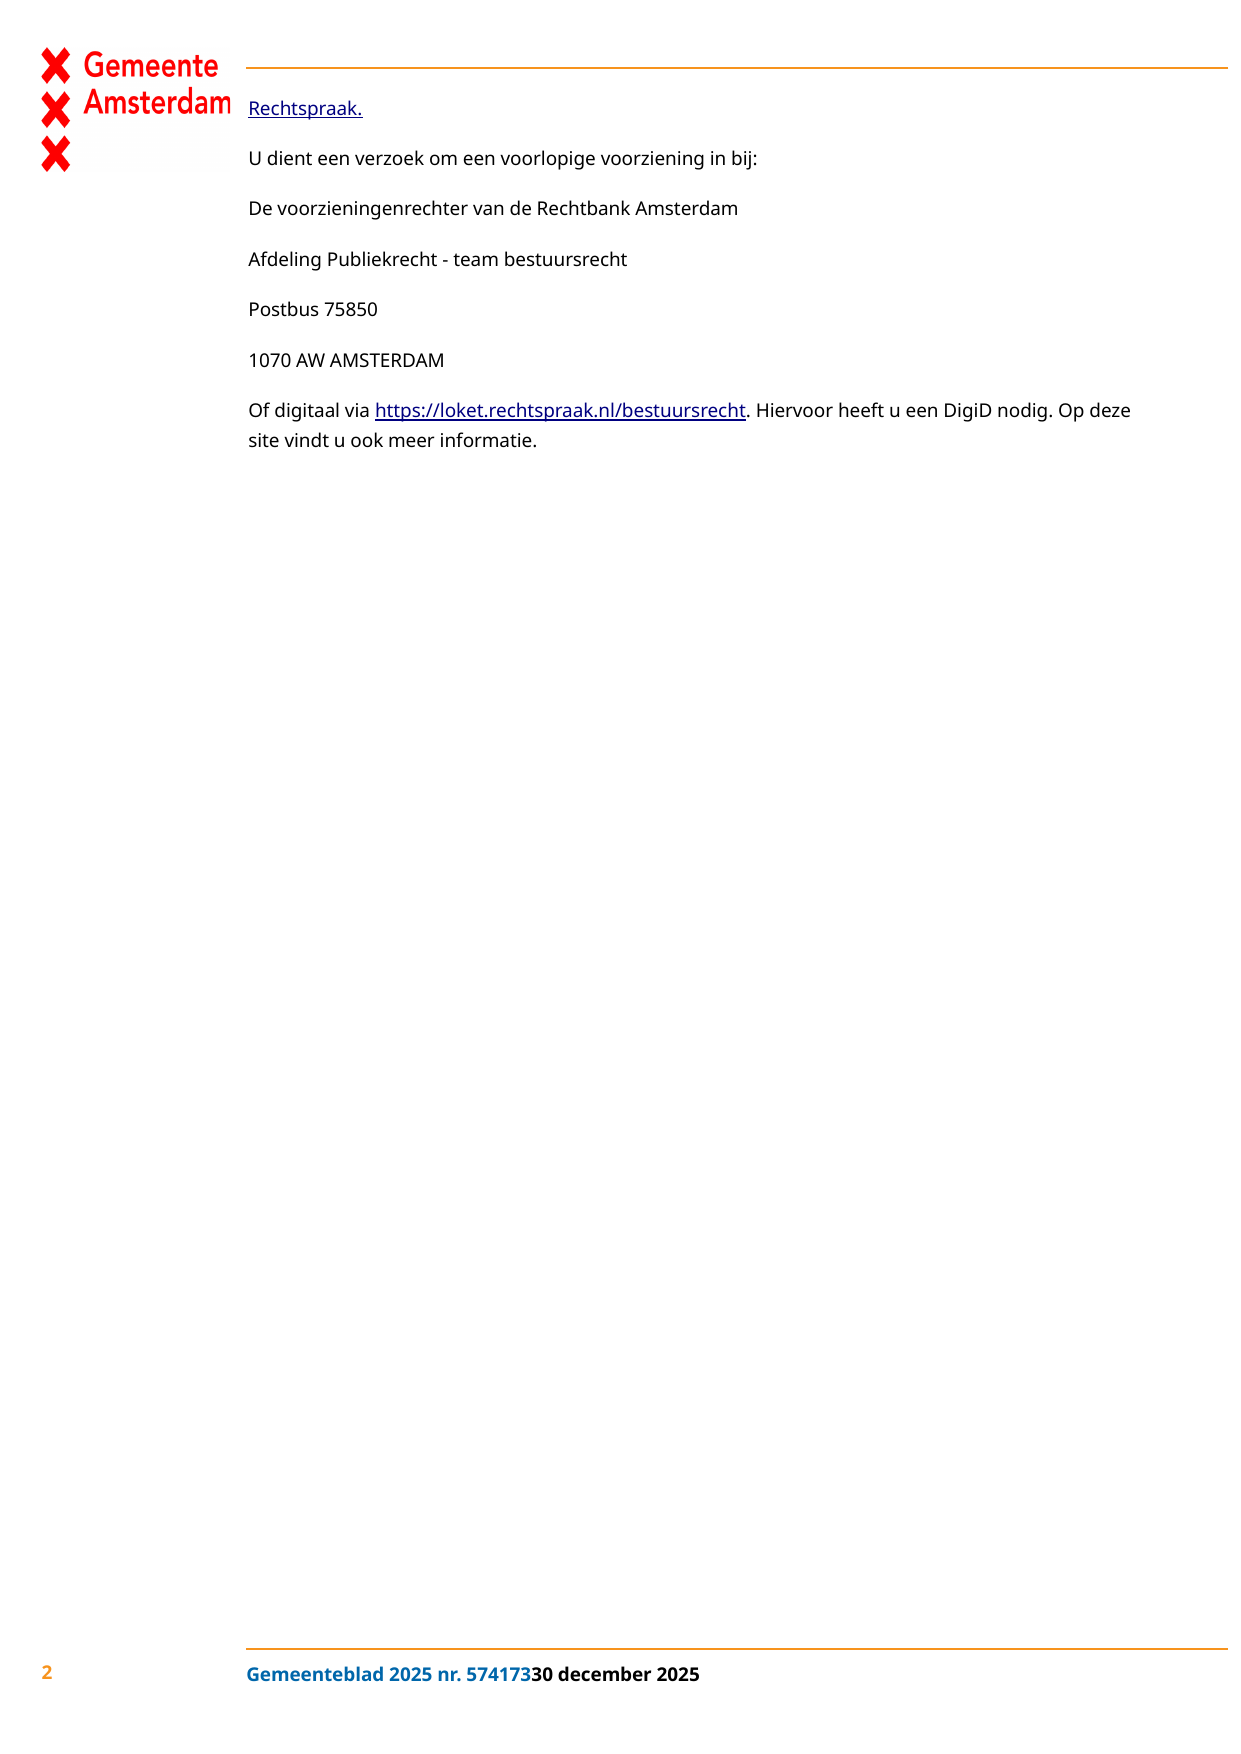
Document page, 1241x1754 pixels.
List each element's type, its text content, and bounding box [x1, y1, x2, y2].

text Of digitaal via https://loket.rechtspraak.nl/bestuursrecht. Hiervoor heeft u een DigiD nodig. Op deze site vindt u ook meer informatie. [248, 397, 1152, 453]
text Afdeling Publiekrecht - team bestuursrecht [248, 246, 1152, 272]
text 1070 AW AMSTERDAM [248, 347, 1152, 373]
text Postbus 75850 [248, 296, 1152, 322]
text U dient een verzoek om een voorlopige voorziening in bij: [248, 145, 1152, 171]
picture [41, 47, 231, 172]
text Rechtspraak. [248, 95, 1152, 121]
text De voorzieningenrechter van de Rechtbank Amsterdam [248, 196, 1152, 221]
